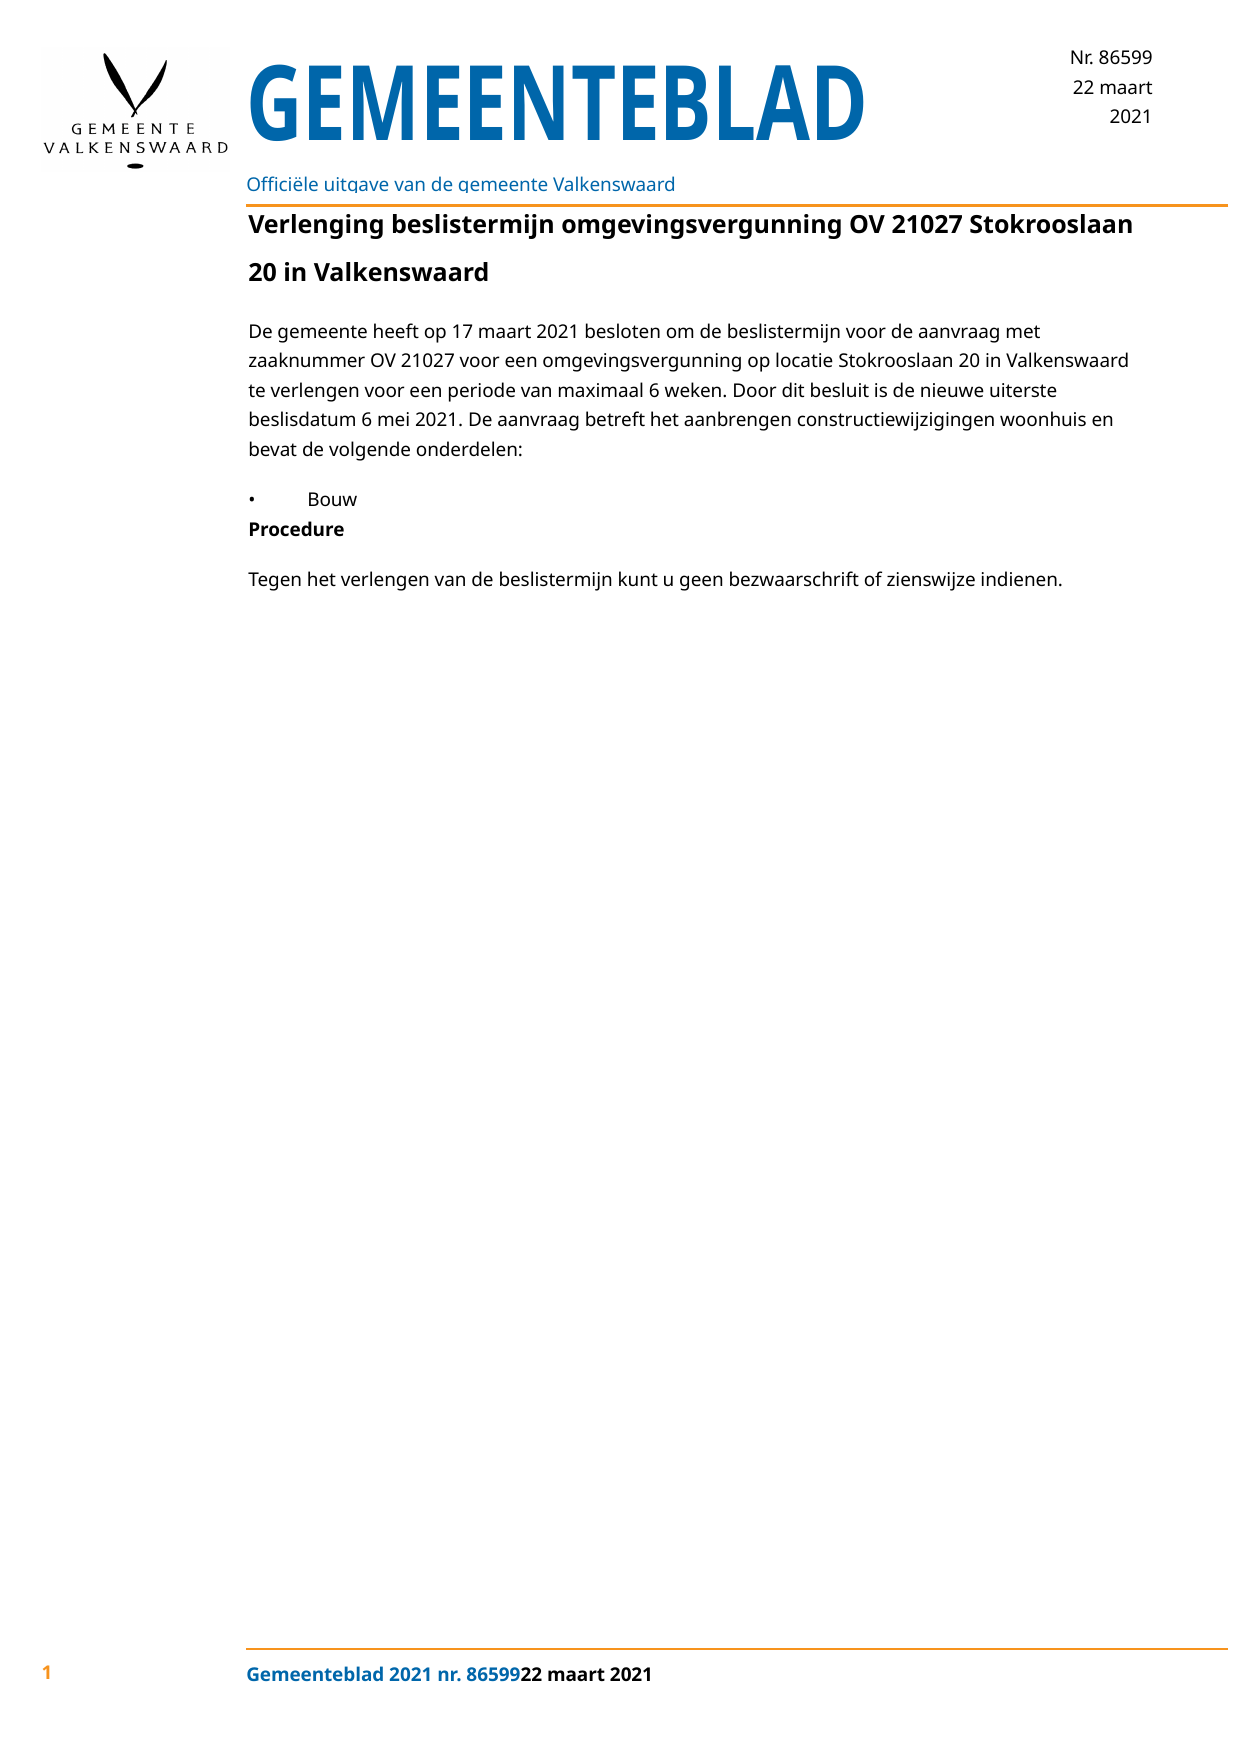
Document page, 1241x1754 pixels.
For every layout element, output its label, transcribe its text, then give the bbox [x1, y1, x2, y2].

text De gemeente heeft op 17 maart 2021 besloten om de beslistermijn voor de aanvraag met zaaknummer OV 21027 voor een omgevingsvergunning op locatie Stokrooslaan 20 in Valkenswaard te verlengen voor een periode van maximaal 6 weken. Door dit besluit is de nieuwe uiterste beslisdatum 6 mei 2021. De aanvraag betreft het aanbrengen constructiewijzigingen woonhuis en bevat de volgende onderdelen: [248, 318, 1152, 462]
text Tegen het verlengen van de beslistermijn kunt u geen bezwaarschrift of zienswijze indienen. [248, 567, 1152, 592]
text Procedure [248, 516, 1152, 542]
picture [41, 47, 231, 172]
text Verlenging beslistermijn omgevingsvergunning OV 21027 Stokrooslaan 20 in Valkenswaard [248, 207, 1152, 288]
list Bouw [248, 487, 1152, 512]
